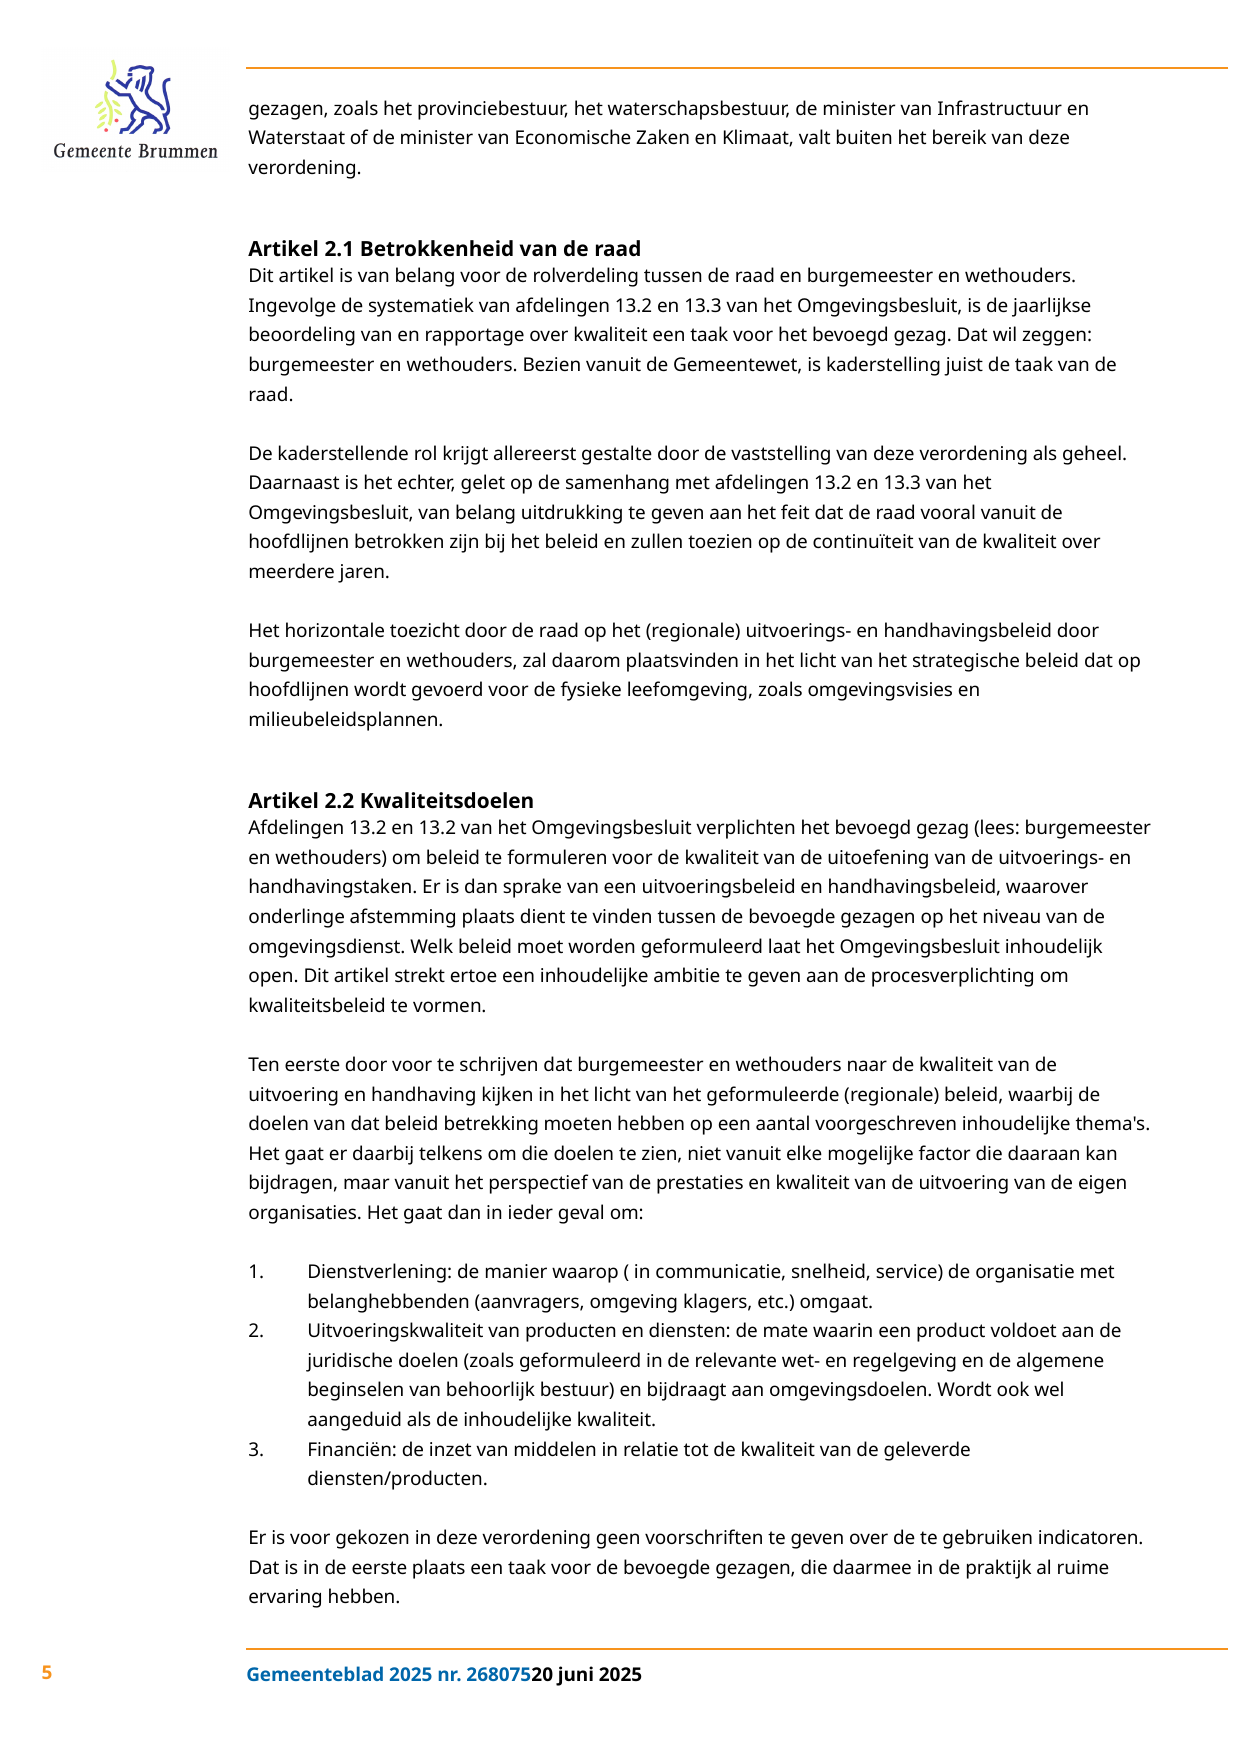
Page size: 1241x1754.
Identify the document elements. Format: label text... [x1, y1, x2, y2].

text Er is voor gekozen in deze verordening geen voorschriften te geven over de te gebruiken indicatoren. Dat is in de eerste plaats een taak voor de bevoegde gezagen, die daarmee in de praktijk al ruime ervaring hebben. [248, 1524, 1152, 1609]
text gezagen, zoals het provinciebestuur, het waterschapsbestuur, de minister van Infrastructuur en Waterstaat of de minister van Economische Zaken en Klimaat, valt buiten het bereik van deze verordening. [248, 95, 1152, 180]
picture [41, 47, 231, 172]
list Uitvoeringskwaliteit van producten en diensten: de mate waarin een product voldoet aan de juridische doelen (zoals geformuleerd in de relevante wet- en regelgeving en de algemene beginselen van behoorlijk bestuur) en bijdraagt aan omgevingsdoelen. Wordt ook wel aangeduid als de inhoudelijke kwaliteit. [248, 1317, 1152, 1432]
list Financiën: de inzet van middelen in relatie tot de kwaliteit van de geleverde diensten/producten. [248, 1436, 1152, 1491]
text Artikel 2.2 Kwaliteitsdoelen [248, 786, 1152, 814]
text Afdelingen 13.2 en 13.2 van het Omgevingsbesluit verplichten het bevoegd gezag (lees: burgemeester en wethouders) om beleid te formuleren voor de kwaliteit van de uitoefening van de uitvoerings- en handhavingstaken. Er is dan sprake van een uitvoeringsbeleid en handhavingsbeleid, waarover onderlinge afstemming plaats dient te vinden tussen de bevoegde gezagen op het niveau van de omgevingsdienst. Welk beleid moet worden geformuleerd laat het Omgevingsbesluit inhoudelijk open. Dit artikel strekt ertoe een inhoudelijke ambitie te geven aan de procesverplichting om kwaliteitsbeleid te vormen. [248, 814, 1152, 1018]
text Het horizontale toezicht door de raad op het (regionale) uitvoerings- en handhavingsbeleid door burgemeester en wethouders, zal daarom plaatsvinden in het licht van het strategische beleid dat op hoofdlijnen wordt gevoerd voor de fysieke leefomgeving, zoals omgevingsvisies en milieubeleidsplannen. [248, 617, 1152, 732]
list Dienstverlening: de manier waarop ( in communicatie, snelheid, service) de organisatie met belanghebbenden (aanvragers, omgeving klagers, etc.) omgaat. [248, 1258, 1152, 1314]
text Dit artikel is van belang voor de rolverdeling tussen de raad en burgemeester en wethouders. Ingevolge de systematiek van afdelingen 13.2 en 13.3 van het Omgevingsbesluit, is de jaarlijkse beoordeling van en rapportage over kwaliteit een taak voor het bevoegd gezag. Dat wil zeggen: burgemeester en wethouders. Bezien vanuit de Gemeentewet, is kaderstelling juist de taak van de raad. [248, 262, 1152, 406]
text Artikel 2.1 Betrokkenheid van de raad [248, 234, 1152, 262]
text Ten eerste door voor te schrijven dat burgemeester en wethouders naar de kwaliteit van de uitvoering en handhaving kijken in het licht van het geformuleerde (regionale) beleid, waarbij de doelen van dat beleid betrekking moeten hebben op een aantal voorgeschreven inhoudelijke thema's. Het gaat er daarbij telkens om die doelen te zien, niet vanuit elke mogelijke factor die daaraan kan bijdragen, maar vanuit het perspectief van de prestaties en kwaliteit van de uitvoering van de eigen organisaties. Het gaat dan in ieder geval om: [248, 1051, 1152, 1225]
text De kaderstellende rol krijgt allereerst gestalte door de vaststelling van deze verordening als geheel. Daarnaast is het echter, gelet op de samenhang met afdelingen 13.2 en 13.3 van het Omgevingsbesluit, van belang uitdrukking te geven aan het feit dat de raad vooral vanuit de hoofdlijnen betrokken zijn bij het beleid en zullen toezien op de continuïteit van de kwaliteit over meerdere jaren. [248, 440, 1152, 584]
